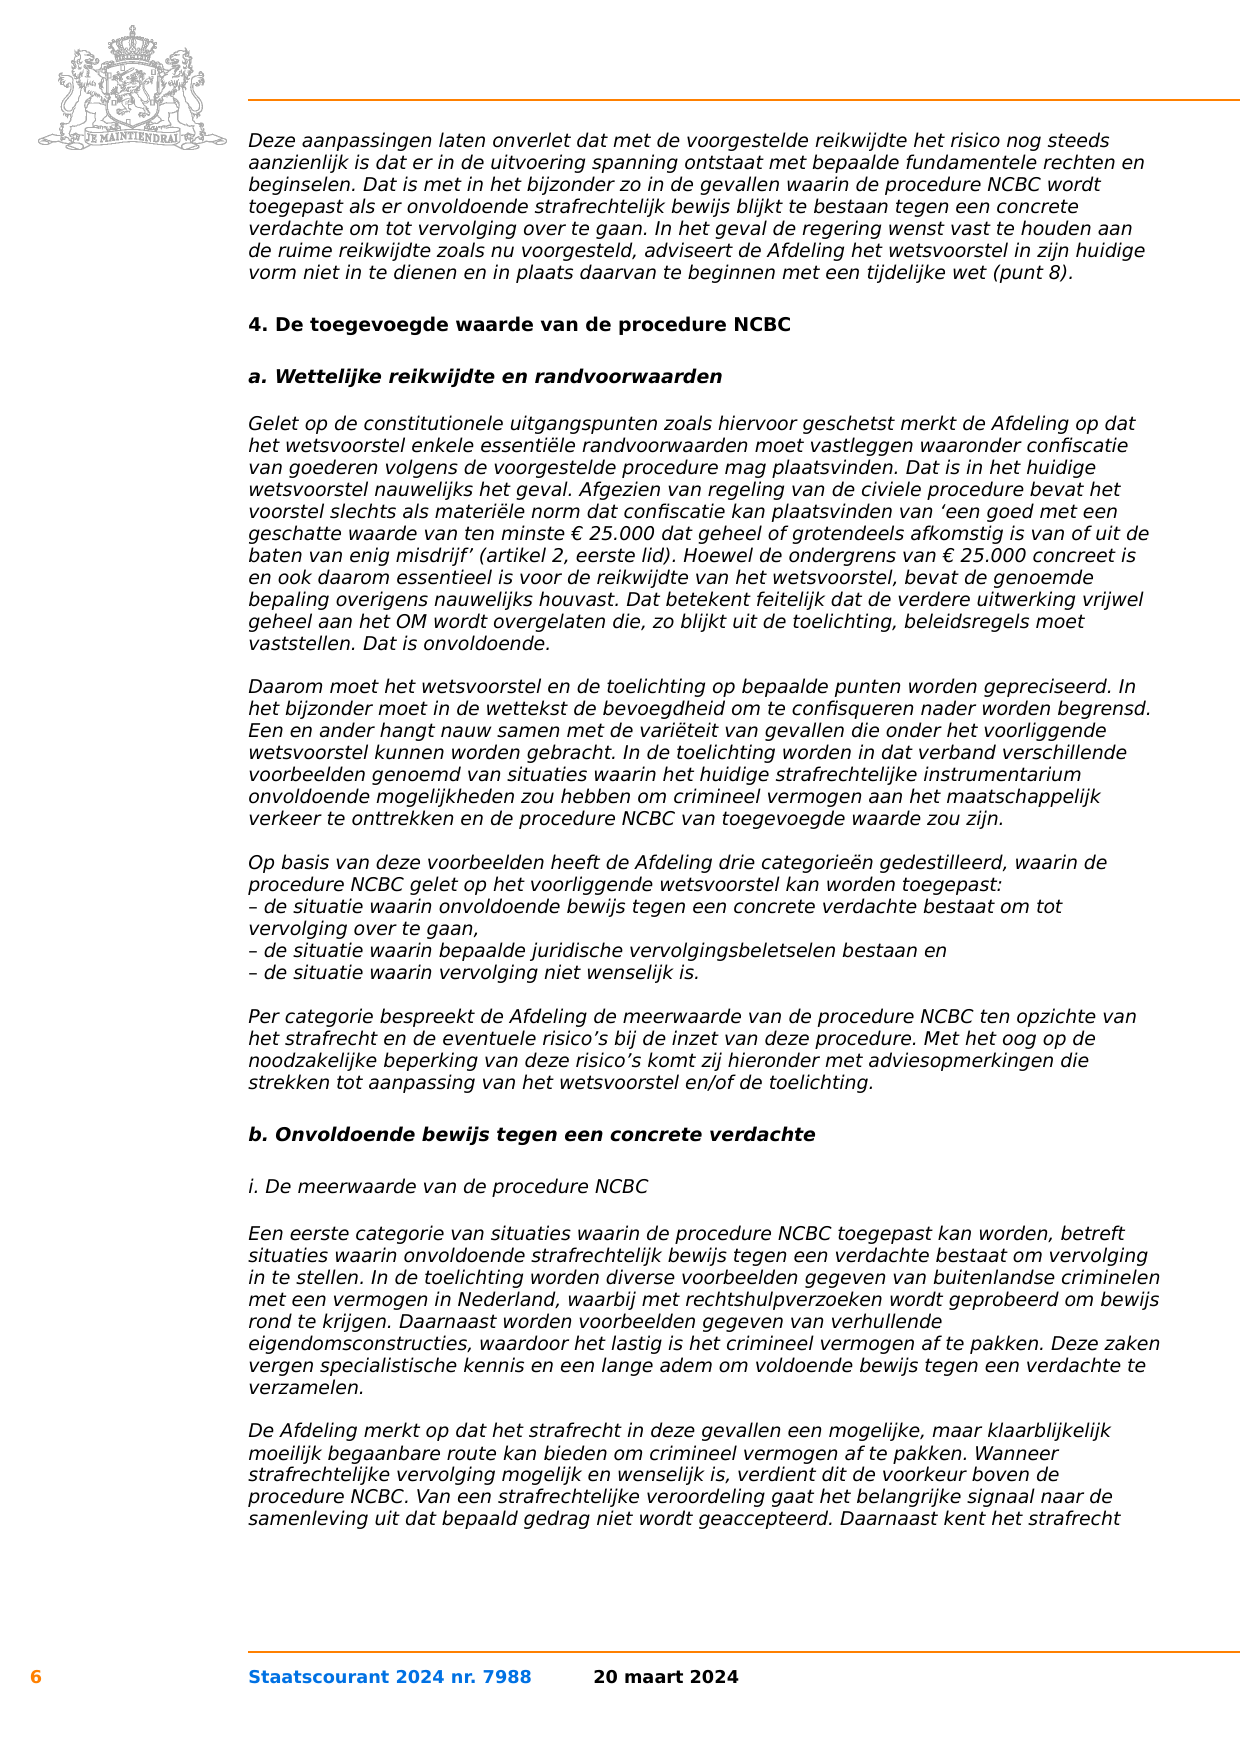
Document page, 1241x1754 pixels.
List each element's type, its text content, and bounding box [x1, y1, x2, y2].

text Deze aanpassingen laten onverlet dat met de voorgestelde reikwijdte het risico nog steeds aanzienlijk is dat er in de uitvoering spanning ontstaat met bepaalde fundamentele rechten en beginselen. Dat is met in het bijzonder zo in de gevallen waarin de procedure NCBC wordt toegepast als er onvoldoende strafrechtelijk bewijs blijkt te bestaan tegen een concrete verdachte om tot vervolging over te gaan. In het geval de regering wenst vast te houden aan de ruime reikwijdte zoals nu voorgesteld, adviseert de Afdeling het wetsvoorstel in zijn huidige vorm niet in te dienen en in plaats daarvan te beginnen met een tijdelijke wet (punt 8). [248, 130, 1163, 284]
text – de situatie waarin bepaalde juridische vervolgingsbeletselen bestaan en [248, 940, 1163, 962]
subtitle i. De meerwaarde van de procedure NCBC [248, 1176, 1163, 1198]
text Daarom moet het wetsvoorstel en de toelichting op bepaalde punten worden gepreciseerd. In het bijzonder moet in de wettekst de bevoegdheid om te confisqueren nader worden begrensd. Een en ander hangt nauw samen met de variëteit van gevallen die onder het voorliggende wetsvoorstel kunnen worden gebracht. In de toelichting worden in dat verband verschillende voorbeelden genoemd van situaties waarin het huidige strafrechtelijke instrumentarium onvoldoende mogelijkheden zou hebben om crimineel vermogen aan het maatschappelijk verkeer te onttrekken en de procedure NCBC van toegevoegde waarde zou zijn. [248, 676, 1163, 830]
text Per categorie bespreekt de Afdeling de meerwaarde van de procedure NCBC ten opzichte van het strafrecht en de eventuele risico’s bij de inzet van deze procedure. Met het oog op de noodzakelijke beperking van deze risico’s komt zij hieronder met adviesopmerkingen die strekken tot aanpassing van het wetsvoorstel en/of de toelichting. [248, 1006, 1163, 1094]
text Op basis van deze voorbeelden heeft de Afdeling drie categorieën gedestilleerd, waarin de procedure NCBC gelet op het voorliggende wetsvoorstel kan worden toegepast: [248, 852, 1163, 896]
text Gelet op de constitutionele uitgangspunten zoals hiervoor geschetst merkt de Afdeling op dat het wetsvoorstel enkele essentiële randvoorwaarden moet vastleggen waaronder confiscatie van goederen volgens de voorgestelde procedure mag plaatsvinden. Dat is in het huidige wetsvoorstel nauwelijks het geval. Afgezien van regeling van de civiele procedure bevat het voorstel slechts als materiële norm dat confiscatie kan plaatsvinden van ‘een goed met een geschatte waarde van ten minste € 25.000 dat geheel of grotendeels afkomstig is van of uit de baten van enig misdrijf’ (artikel 2, eerste lid). Hoewel de ondergrens van € 25.000 concreet is en ook daarom essentieel is voor de reikwijdte van het wetsvoorstel, bevat de genoemde bepaling overigens nauwelijks houvast. Dat betekent feitelijk dat de verdere uitwerking vrijwel geheel aan het OM wordt overgelaten die, zo blijkt uit de toelichting, beleidsregels moet vaststellen. Dat is onvoldoende. [248, 413, 1163, 654]
text Een eerste categorie van situaties waarin de procedure NCBC toegepast kan worden, betreft situaties waarin onvoldoende strafrechtelijk bewijs tegen een verdachte bestaat om vervolging in te stellen. In de toelichting worden diverse voorbeelden gegeven van buitenlandse criminelen met een vermogen in Nederland, waarbij met rechtshulpverzoeken wordt geprobeerd om bewijs rond te krijgen. Daarnaast worden voorbeelden gegeven van verhullende eigendomsconstructies, waardoor het lastig is het crimineel vermogen af te pakken. Deze zaken vergen specialistische kennis en een lange adem om voldoende bewijs tegen een verdachte te verzamelen. [248, 1223, 1163, 1398]
subtitle 4. De toegevoegde waarde van de procedure NCBC [248, 314, 1163, 336]
text – de situatie waarin onvoldoende bewijs tegen een concrete verdachte bestaat om tot vervolging over te gaan, [248, 896, 1163, 940]
text De Afdeling merkt op dat het strafrecht in deze gevallen een mogelijke, maar klaarblijkelijk moeilijk begaanbare route kan bieden om crimineel vermogen af te pakken. Wanneer strafrechtelijke vervolging mogelijk en wenselijk is, verdient dit de voorkeur boven de procedure NCBC. Van een strafrechtelijke veroordeling gaat het belangrijke signaal naar de samenleving uit dat bepaald gedrag niet wordt geaccepteerd. Daarnaast kent het strafrecht [248, 1420, 1163, 1530]
text – de situatie waarin vervolging niet wenselijk is. [248, 962, 1163, 984]
subtitle b. Onvoldoende bewijs tegen een concrete verdachte [248, 1124, 1163, 1146]
picture [38, 25, 227, 150]
subtitle a. Wettelijke reikwijdte en randvoorwaarden [248, 366, 1163, 388]
